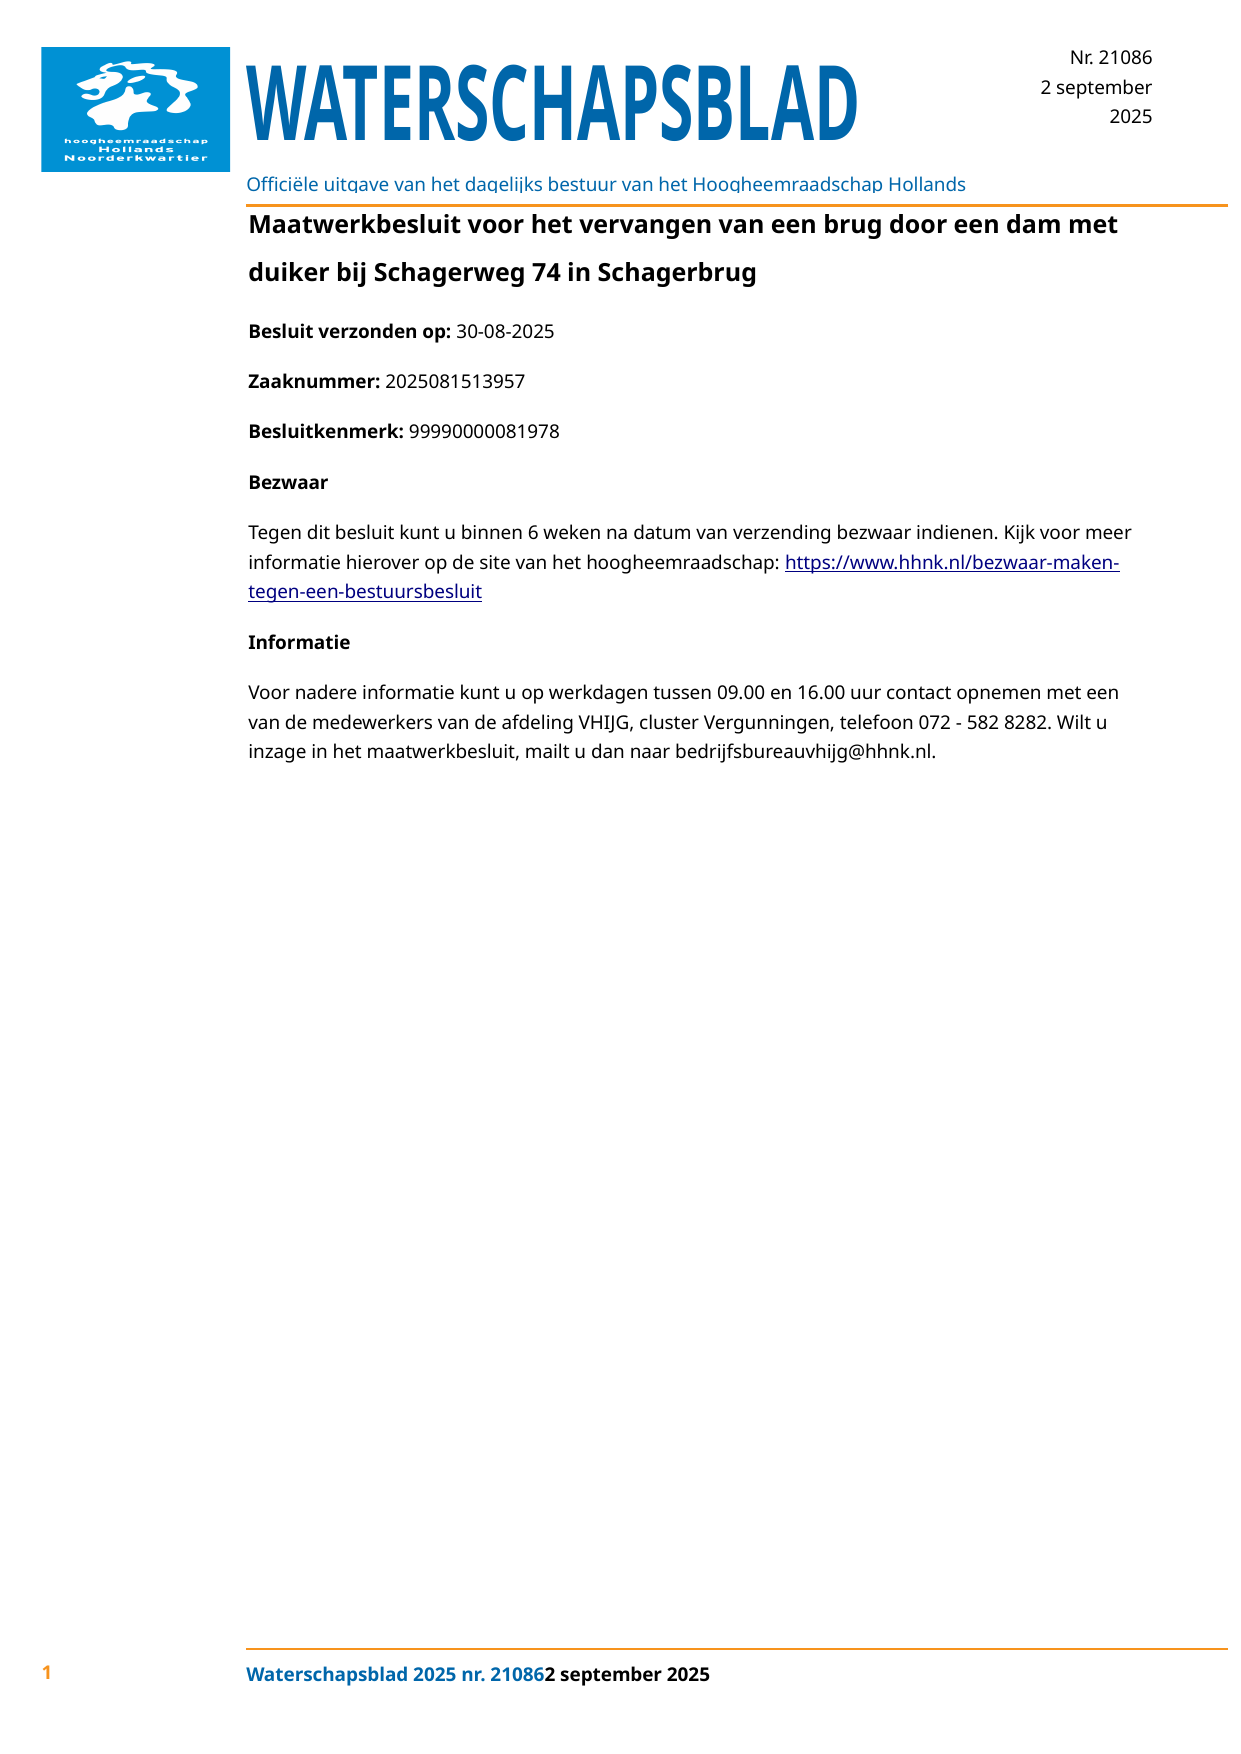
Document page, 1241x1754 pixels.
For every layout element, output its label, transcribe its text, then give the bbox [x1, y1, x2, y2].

picture [78, 64, 122, 99]
picture [129, 76, 144, 82]
picture [118, 62, 197, 112]
text Tegen dit besluit kunt u binnen 6 weken na datum van verzending bezwaar indienen. Kijk voor meer informatie hierover op de site van het hoogheemraadschap: https://www.hhnk.nl/bezwaar-maken-tegen-een-bestuursbesluit [248, 519, 1152, 604]
text Zaaknummer: 2025081513957 [248, 368, 1152, 394]
text Informatie [248, 629, 1152, 655]
text Besluitkenmerk: 99990000081978 [248, 419, 1152, 444]
text Bezwaar [248, 469, 1152, 495]
text Voor nadere informatie kunt u op werkdagen tussen 09.00 en 16.00 uur contact opnemen met een van de medewerkers van de afdeling VHIJG, cluster Vergunningen, telefoon 072 - 582 8282. Wilt u inzage in het maatwerkbesluit, mailt u dan naar bedrijfsbureauvhijg@hhnk.nl. [248, 679, 1152, 764]
text Besluit verzonden op: 30-08-2025 [248, 318, 1152, 344]
text Maatwerkbesluit voor het vervangen van een brug door een dam met duiker bij Schagerweg 74 in Schagerbrug [248, 207, 1152, 288]
picture [88, 87, 157, 130]
